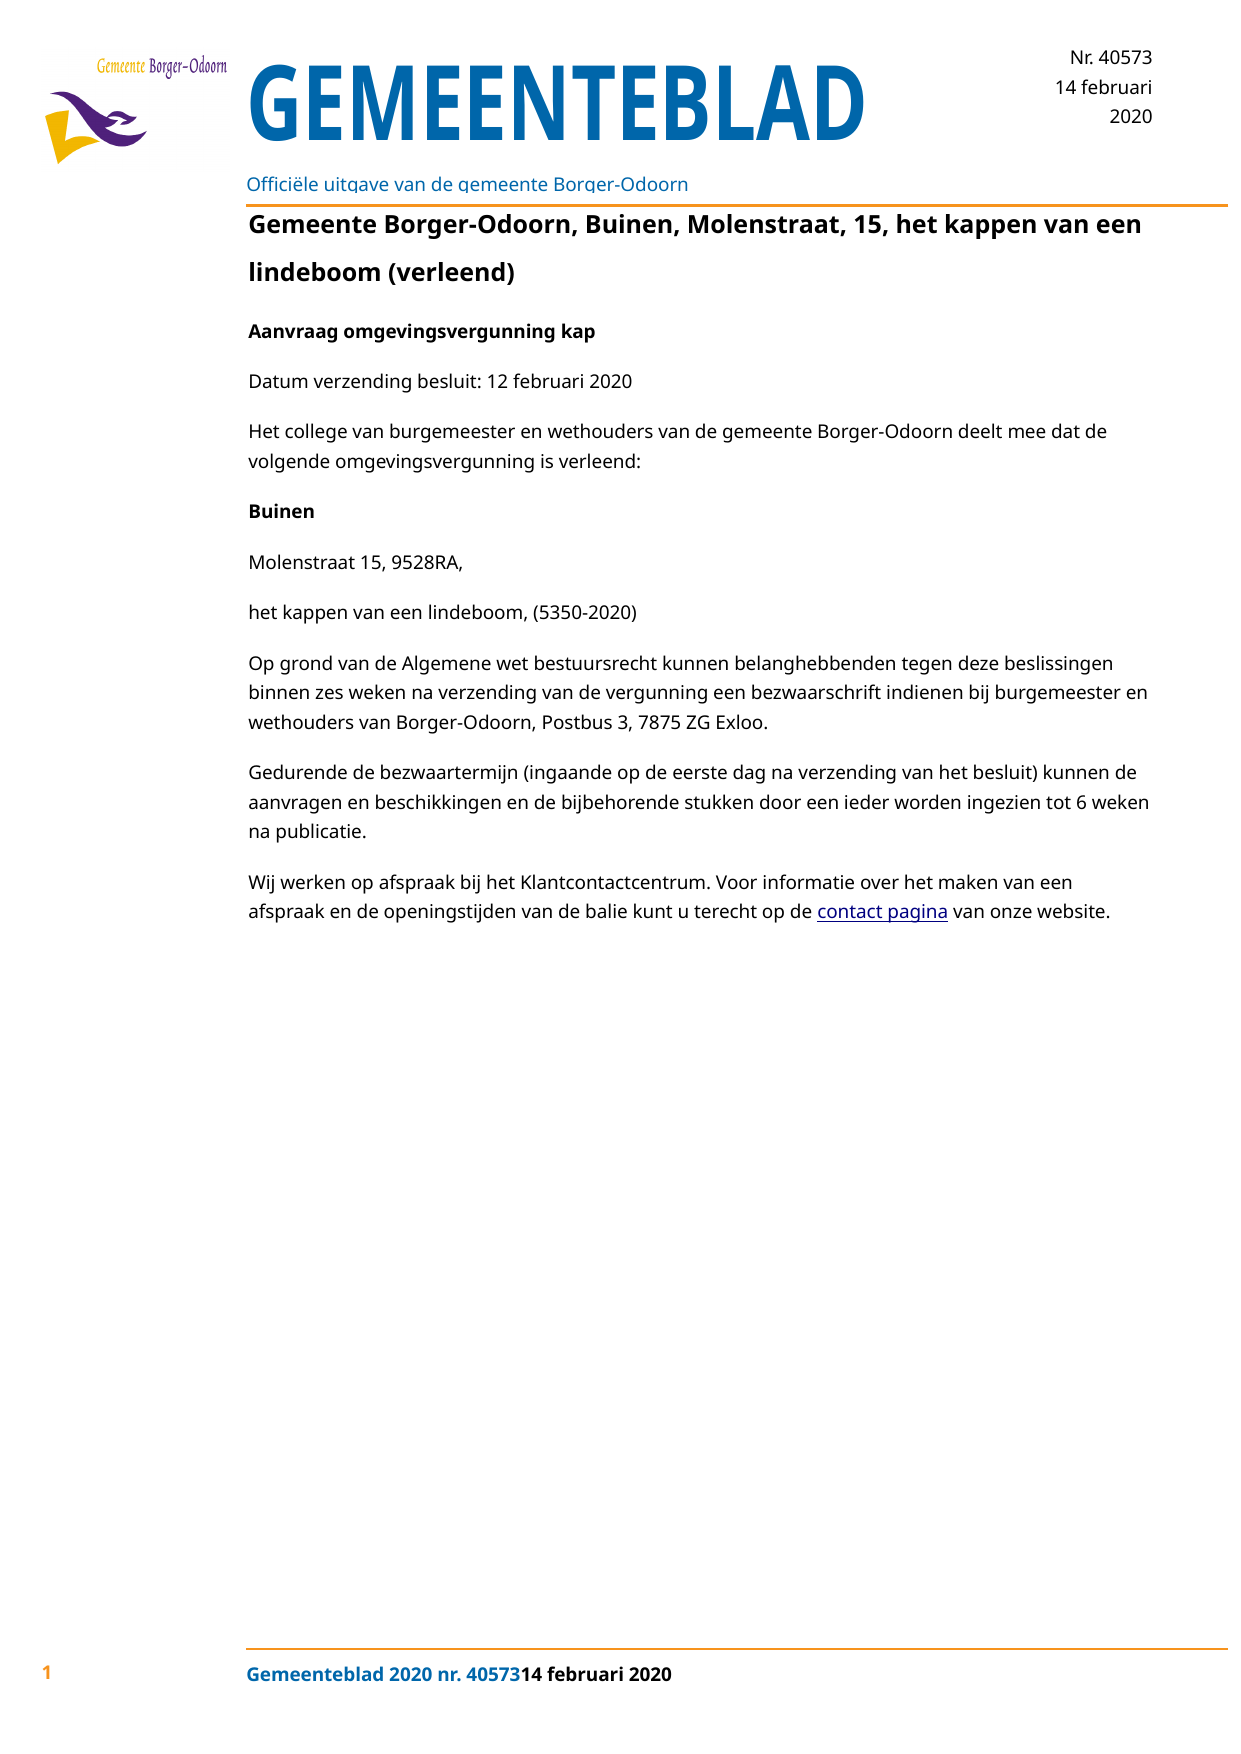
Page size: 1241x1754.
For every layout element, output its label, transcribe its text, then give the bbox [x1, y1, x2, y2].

text Wij werken op afspraak bij het Klantcontactcentrum. Voor informatie over het maken van een afspraak en de openingstijden van de balie kunt u terecht op de contact pagina van onze website. [248, 869, 1152, 924]
text Datum verzending besluit: 12 februari 2020 [248, 368, 1152, 394]
text Het college van burgemeester en wethouders van de gemeente Borger-Odoorn deelt mee dat de volgende omgevingsvergunning is verleend: [248, 419, 1152, 474]
text Molenstraat 15, 9528RA, [248, 549, 1152, 575]
text Gemeente Borger-Odoorn, Buinen, Molenstraat, 15, het kappen van een lindeboom (verleend) [248, 207, 1152, 288]
text Aanvraag omgevingsvergunning kap [248, 318, 1152, 344]
text Op grond van de Algemene wet bestuursrecht kunnen belanghebbenden tegen deze beslissingen binnen zes weken na verzending van de vergunning een bezwaarschrift indienen bij burgemeester en wethouders van Borger-Odoorn, Postbus 3, 7875 ZG Exloo. [248, 650, 1152, 735]
text Gedurende de bezwaartermijn (ingaande op de eerste dag na verzending van het besluit) kunnen de aanvragen en beschikkingen en de bijbehorende stukken door een ieder worden ingezien tot 6 weken na publicatie. [248, 759, 1152, 844]
text het kappen van een lindeboom, (5350-2020) [248, 599, 1152, 625]
picture [41, 47, 231, 172]
text Buinen [248, 499, 1152, 524]
